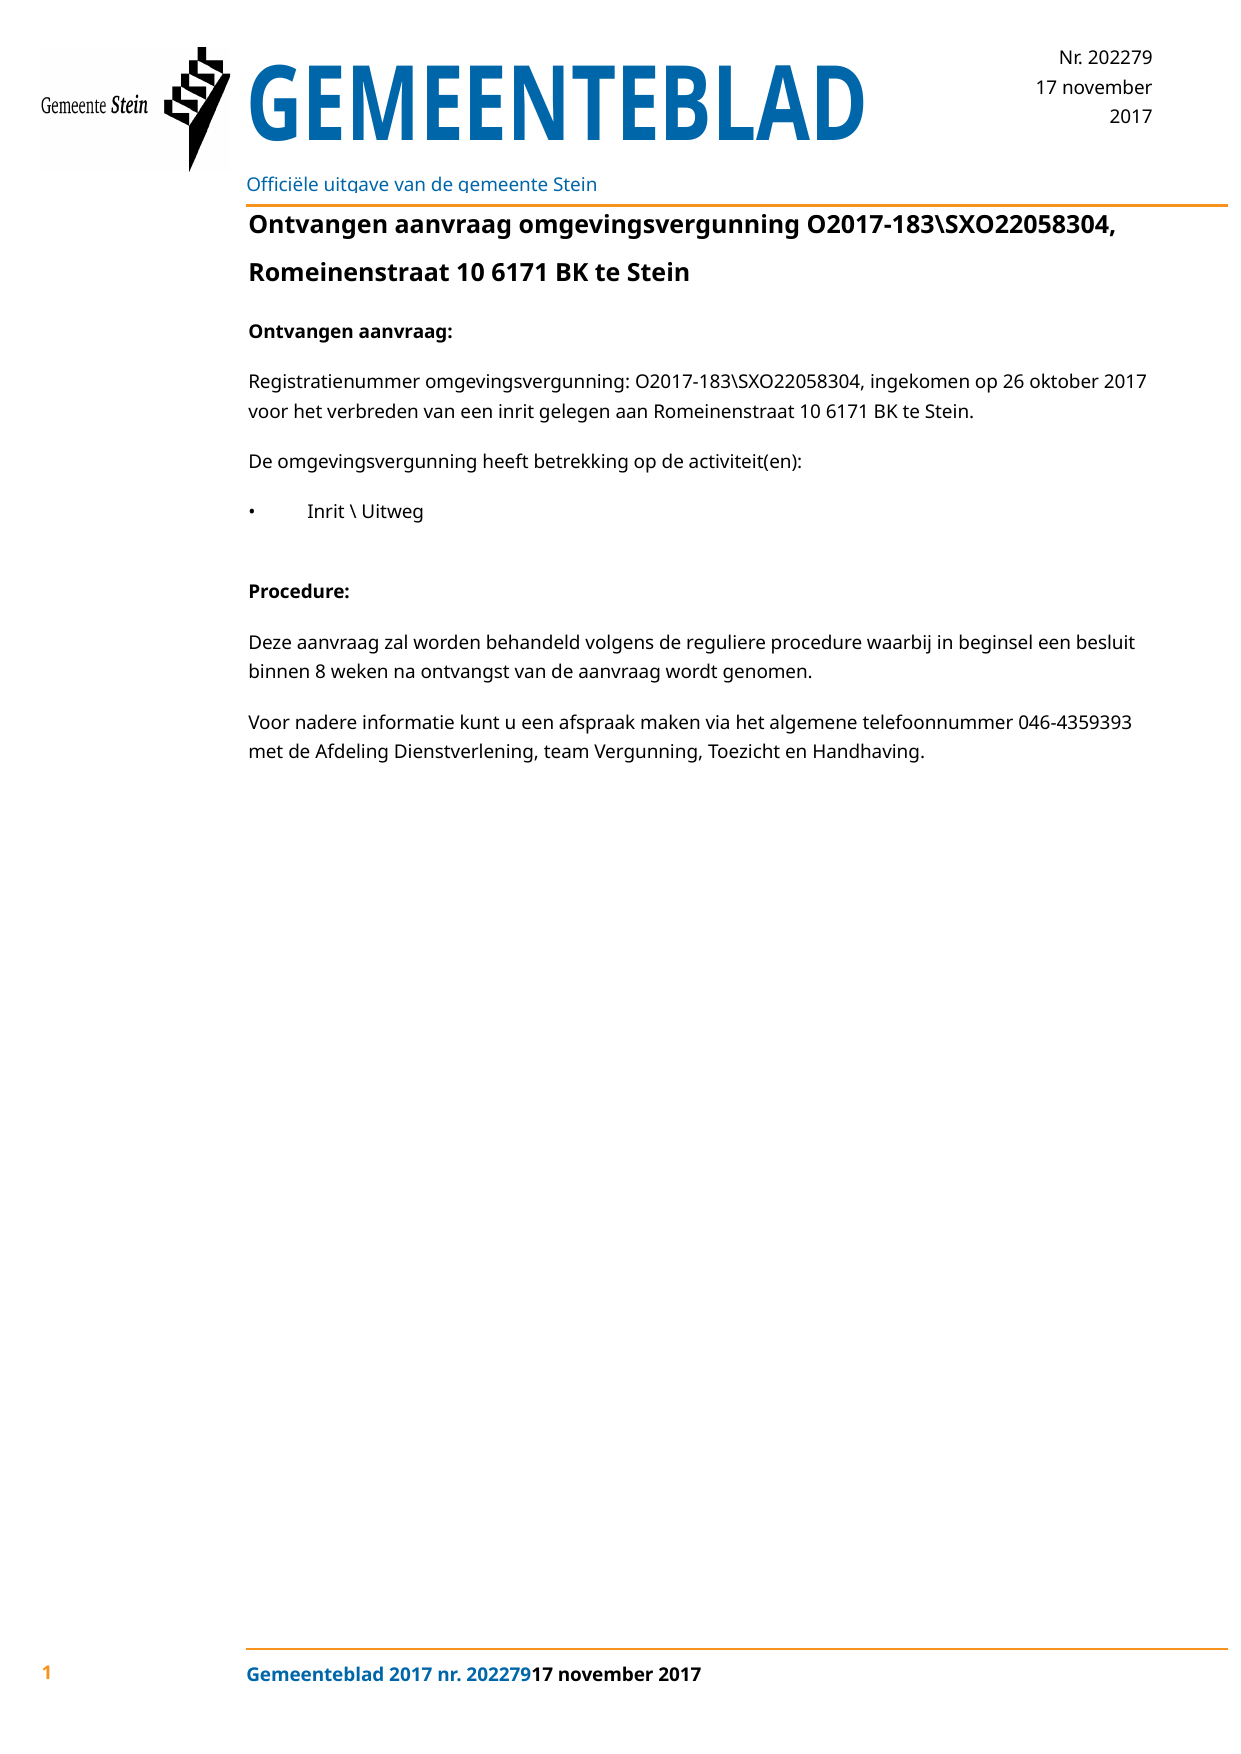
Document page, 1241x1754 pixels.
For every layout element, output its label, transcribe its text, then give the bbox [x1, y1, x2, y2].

text Ontvangen aanvraag: [248, 318, 1152, 344]
picture [41, 47, 231, 172]
text Procedure: [248, 579, 1152, 604]
text Voor nadere informatie kunt u een afspraak maken via het algemene telefoonnummer 046-4359393 met de Afdeling Dienstverlening, team Vergunning, Toezicht en Handhaving. [248, 709, 1152, 764]
text Registratienummer omgevingsvergunning: O2017-183\SXO22058304, ingekomen op 26 oktober 2017 voor het verbreden van een inrit gelegen aan Romeinenstraat 10 6171 BK te Stein. [248, 368, 1152, 424]
list Inrit \ Uitweg [248, 499, 1152, 524]
text Deze aanvraag zal worden behandeld volgens de reguliere procedure waarbij in beginsel een besluit binnen 8 weken na ontvangst van de aanvraag wordt genomen. [248, 629, 1152, 684]
text De omgevingsvergunning heeft betrekking op de activiteit(en): [248, 448, 1152, 474]
text Ontvangen aanvraag omgevingsvergunning O2017-183\SXO22058304, Romeinenstraat 10 6171 BK te Stein [248, 207, 1152, 288]
